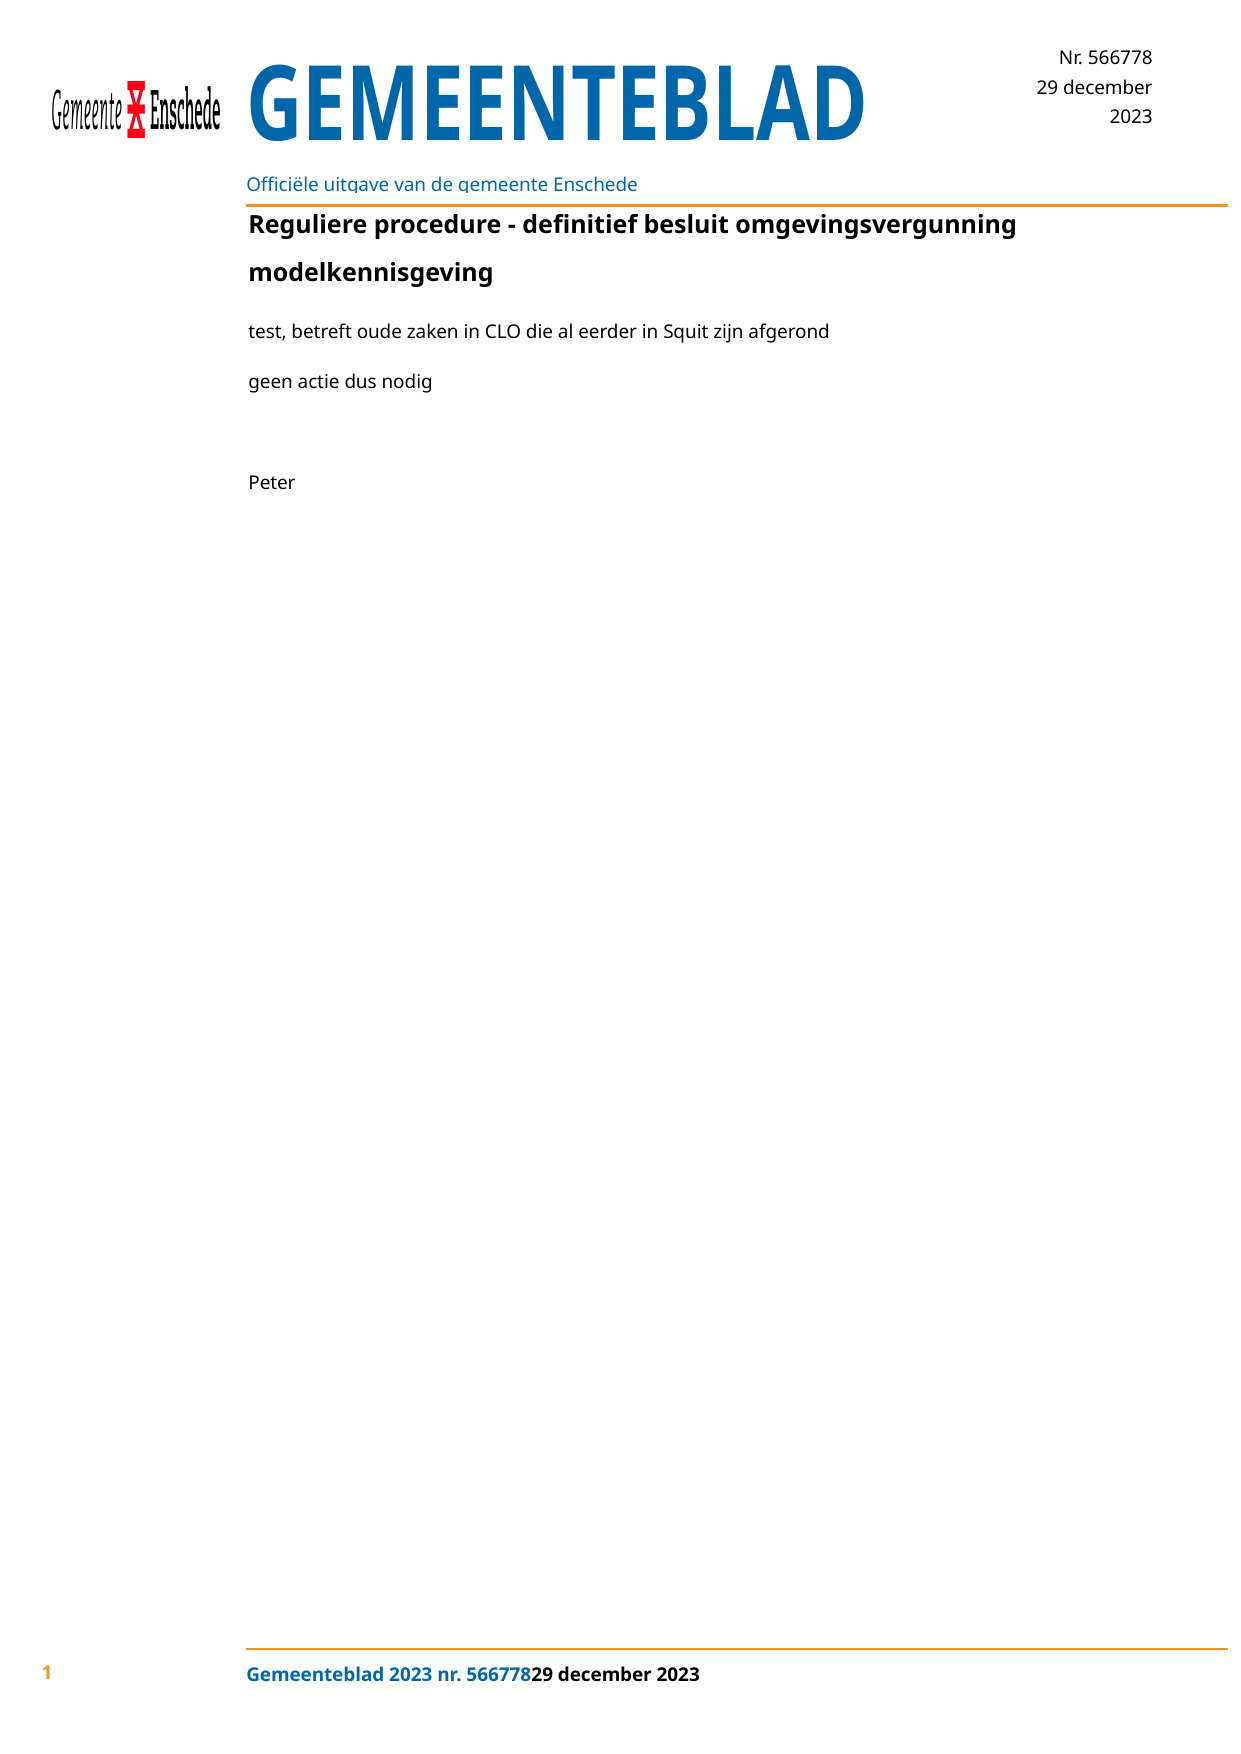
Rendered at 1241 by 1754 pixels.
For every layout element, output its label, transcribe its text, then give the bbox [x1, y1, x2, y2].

picture [41, 47, 231, 172]
text test, betreft oude zaken in CLO die al eerder in Squit zijn afgerond [248, 318, 1152, 344]
text Peter [248, 469, 1152, 495]
text Reguliere procedure - definitief besluit omgevingsvergunning modelkennisgeving [248, 207, 1152, 288]
text geen actie dus nodig [248, 368, 1152, 394]
